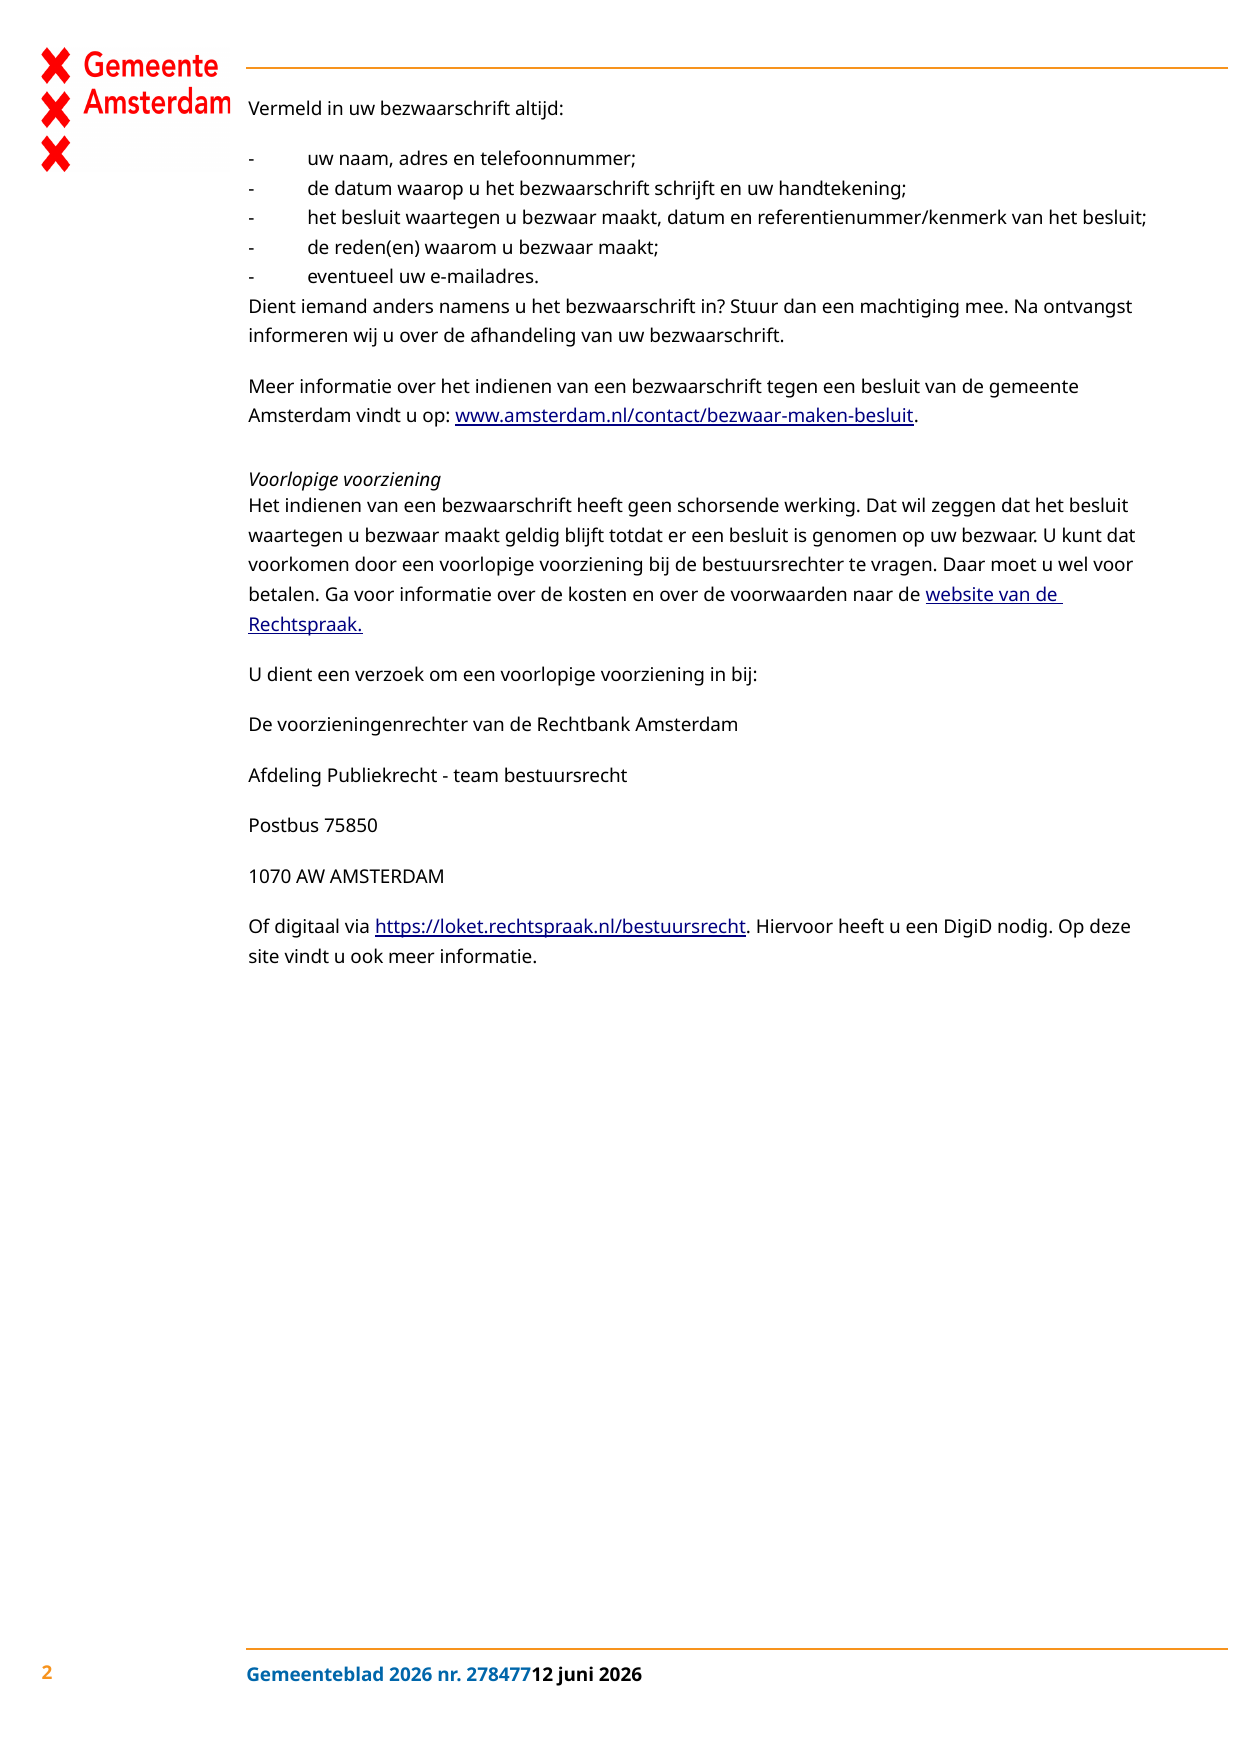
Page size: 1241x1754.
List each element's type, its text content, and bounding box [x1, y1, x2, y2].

text Afdeling Publiekrecht - team bestuursrecht [248, 762, 1152, 788]
text Meer informatie over het indienen van een bezwaarschrift tegen een besluit van de gemeente Amsterdam vindt u op: www.amsterdam.nl/contact/bezwaar-maken-besluit. [248, 373, 1152, 428]
picture [41, 47, 231, 172]
text Of digitaal via https://loket.rechtspraak.nl/bestuursrecht. Hiervoor heeft u een DigiD nodig. Op deze site vindt u ook meer informatie. [248, 913, 1152, 968]
text Dient iemand anders namens u het bezwaarschrift in? Stuur dan een machtiging mee. Na ontvangst informeren wij u over de afhandeling van uw bezwaarschrift. [248, 293, 1152, 348]
text Vermeld in uw bezwaarschrift altijd: [248, 95, 1152, 121]
list uw naam, adres en telefoonnummer; [248, 145, 1152, 171]
list eventueel uw e-mailadres. [248, 263, 1152, 289]
list het besluit waartegen u bezwaar maakt, datum en referentienummer/kenmerk van het besluit; [248, 204, 1152, 230]
list de reden(en) waarom u bezwaar maakt; [248, 234, 1152, 260]
text Voorlopige voorziening [248, 467, 1152, 492]
text Postbus 75850 [248, 812, 1152, 838]
text U dient een verzoek om een voorlopige voorziening in bij: [248, 661, 1152, 687]
text De voorzieningenrechter van de Rechtbank Amsterdam [248, 712, 1152, 737]
text 1070 AW AMSTERDAM [248, 863, 1152, 888]
text Het indienen van een bezwaarschrift heeft geen schorsende werking. Dat wil zeggen dat het besluit waartegen u bezwaar maakt geldig blijft totdat er een besluit is genomen op uw bezwaar. U kunt dat voorkomen door een voorlopige voorziening bij de bestuursrechter te vragen. Daar moet u wel voor betalen. Ga voor informatie over de kosten en over de voorwaarden naar de website van de Rechtspraak. [248, 492, 1152, 636]
list de datum waarop u het bezwaarschrift schrijft en uw handtekening; [248, 175, 1152, 201]
